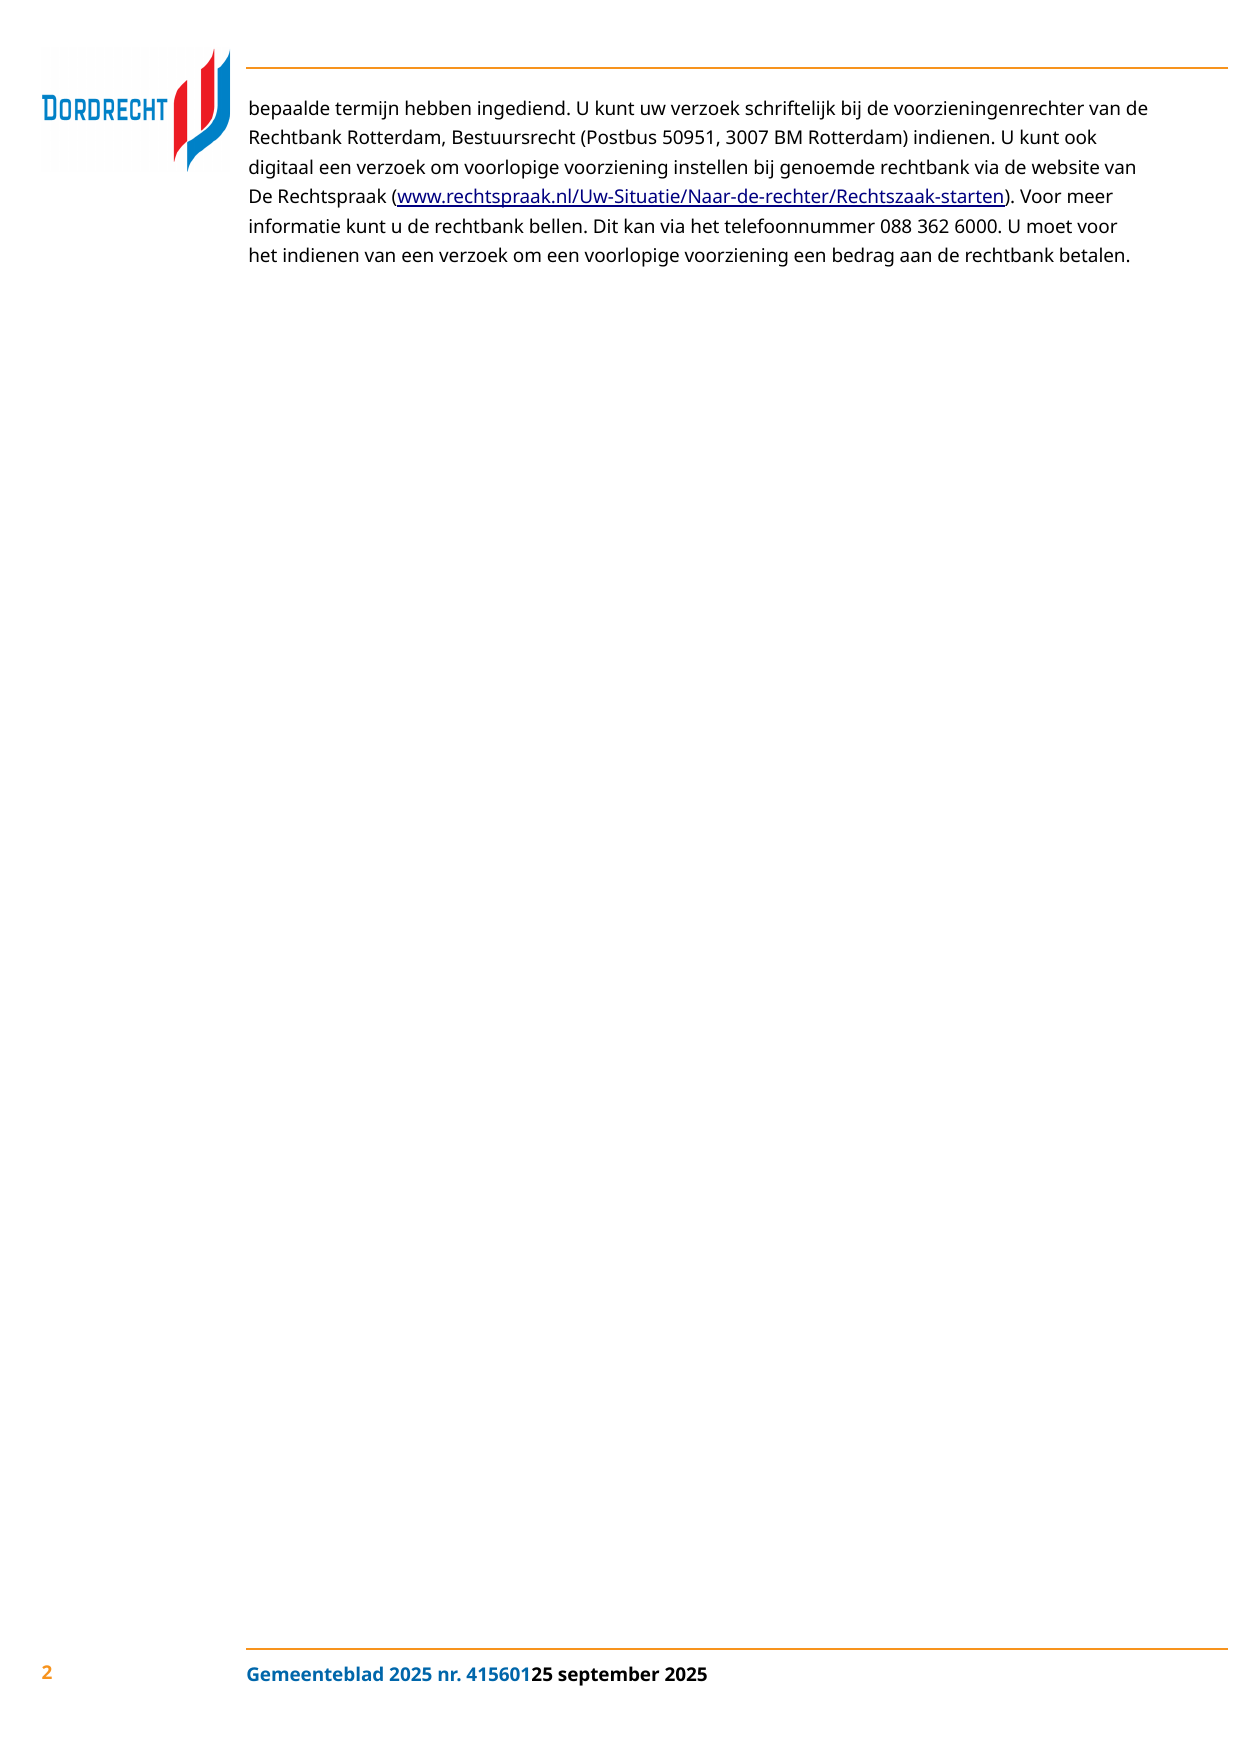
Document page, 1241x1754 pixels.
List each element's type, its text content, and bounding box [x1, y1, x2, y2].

picture [41, 47, 231, 172]
text bepaalde termijn hebben ingediend. U kunt uw verzoek schriftelijk bij de voorzieningenrechter van de Rechtbank Rotterdam, Bestuursrecht (Postbus 50951, 3007 BM Rotterdam) indienen. U kunt ook digitaal een verzoek om voorlopige voorziening instellen bij genoemde rechtbank via de website van De Rechtspraak (www.rechtspraak.nl/Uw-Situatie/Naar-de-rechter/Rechtszaak-starten). Voor meer informatie kunt u de rechtbank bellen. Dit kan via het telefoonnummer 088 362 6000. U moet voor het indienen van een verzoek om een voorlopige voorziening een bedrag aan de rechtbank betalen. [248, 95, 1152, 268]
